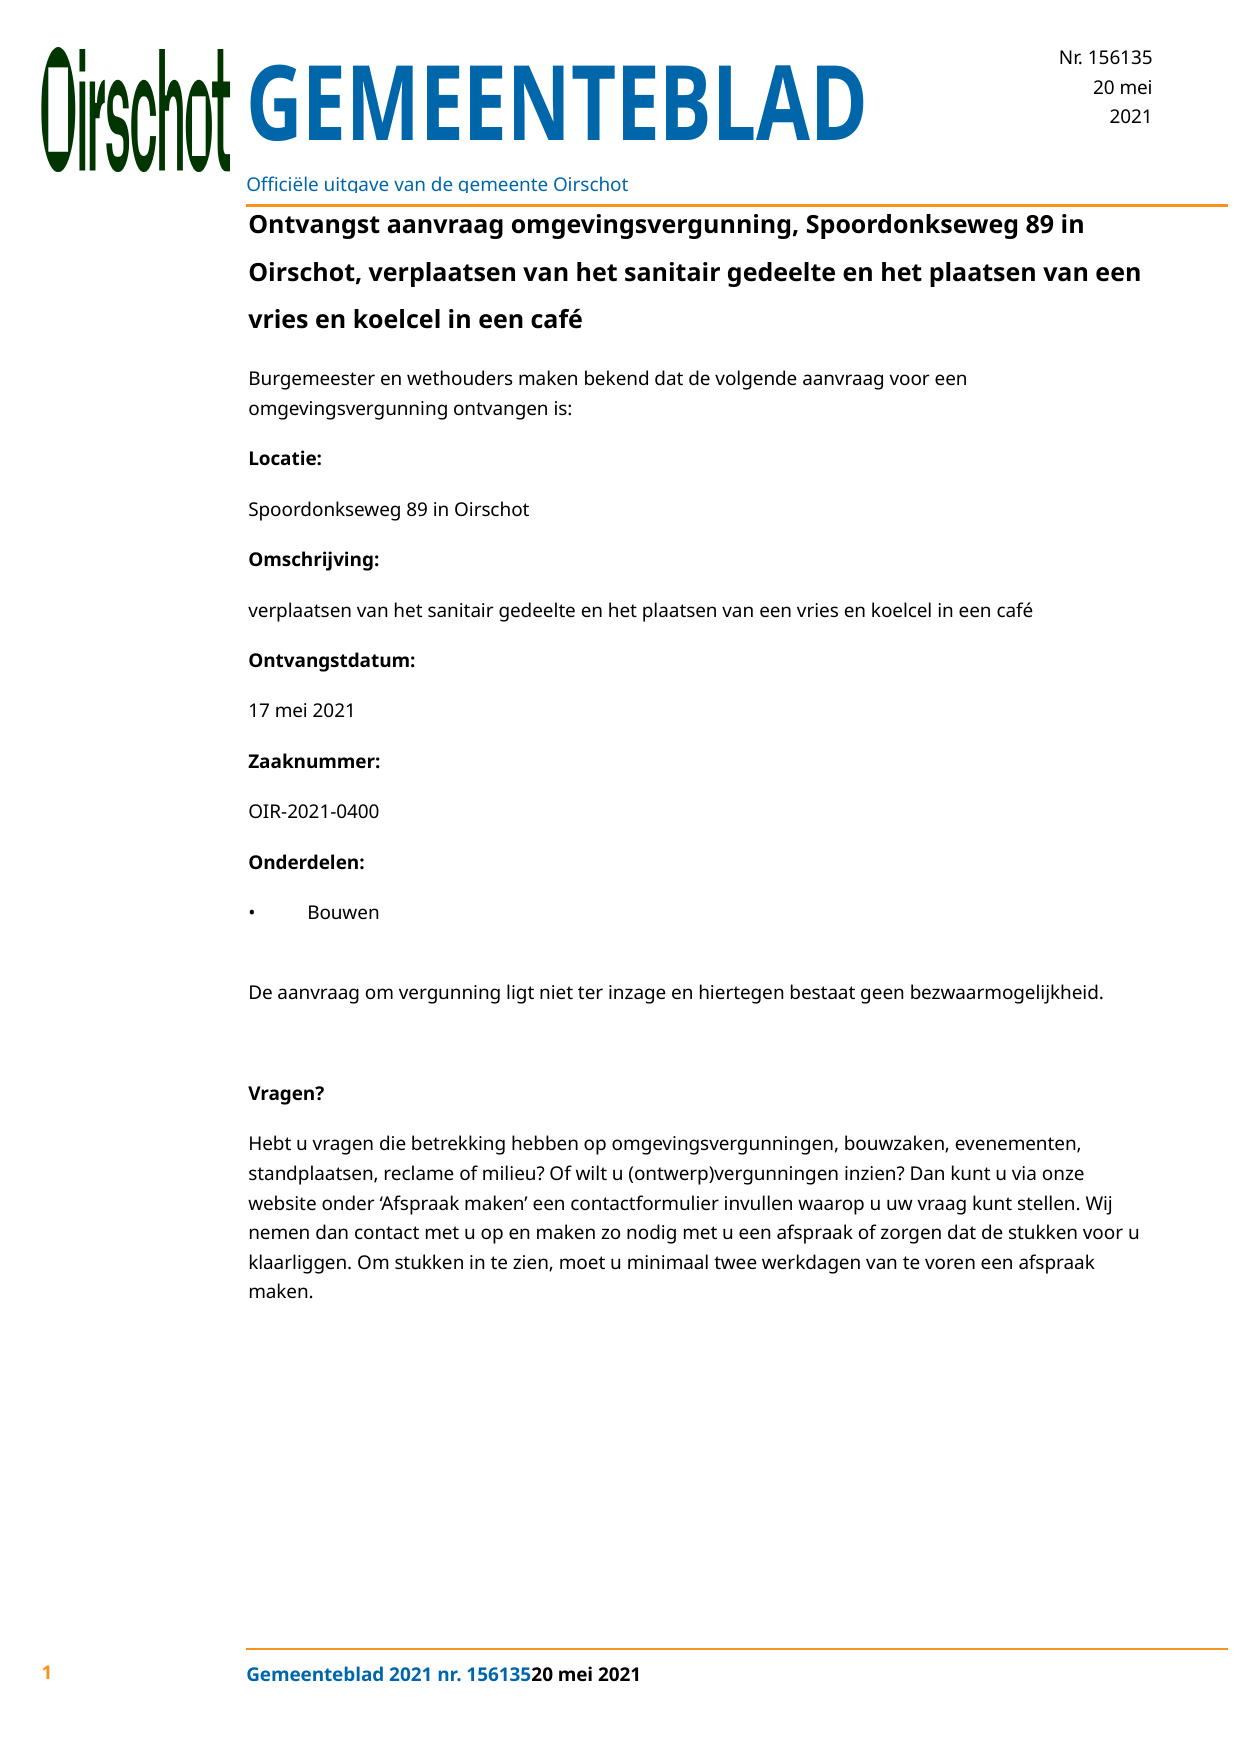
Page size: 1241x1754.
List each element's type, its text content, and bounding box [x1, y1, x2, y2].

text Hebt u vragen die betrekking hebben op omgevingsvergunningen, bouwzaken, evenementen, standplaatsen, reclame of milieu? Of wilt u (ontwerp)vergunningen inzien? Dan kunt u via onze website onder ‘Afspraak maken’ een contactformulier invullen waarop u uw vraag kunt stellen. Wij nemen dan contact met u op en maken zo nodig met u een afspraak of zorgen dat de stukken voor u klaarliggen. Om stukken in te zien, moet u minimaal twee werkdagen van te voren een afspraak maken. [248, 1131, 1152, 1304]
list Bouwen [248, 899, 1152, 925]
text De aanvraag om vergunning ligt niet ter inzage en hiertegen bestaat geen bezwaarmogelijkheid. [248, 979, 1152, 1005]
text OIR-2021-0400 [248, 798, 1152, 824]
text Burgemeester en wethouders maken bekend dat de volgende aanvraag voor een omgevingsvergunning ontvangen is: [248, 366, 1152, 421]
text Locatie: [248, 446, 1152, 471]
text Vragen? [248, 1080, 1152, 1106]
text Spoordonkseweg 89 in Oirschot [248, 496, 1152, 522]
text verplaatsen van het sanitair gedeelte en het plaatsen van een vries en koelcel in een café [248, 597, 1152, 622]
text Onderdelen: [248, 849, 1152, 874]
picture [41, 47, 231, 172]
text Ontvangst aanvraag omgevingsvergunning, Spoordonkseweg 89 in Oirschot, verplaatsen van het sanitair gedeelte en het plaatsen van een vries en koelcel in een café [248, 207, 1152, 336]
text Zaaknummer: [248, 748, 1152, 774]
text Omschrijving: [248, 546, 1152, 572]
text Ontvangstdatum: [248, 647, 1152, 673]
text 17 mei 2021 [248, 698, 1152, 723]
